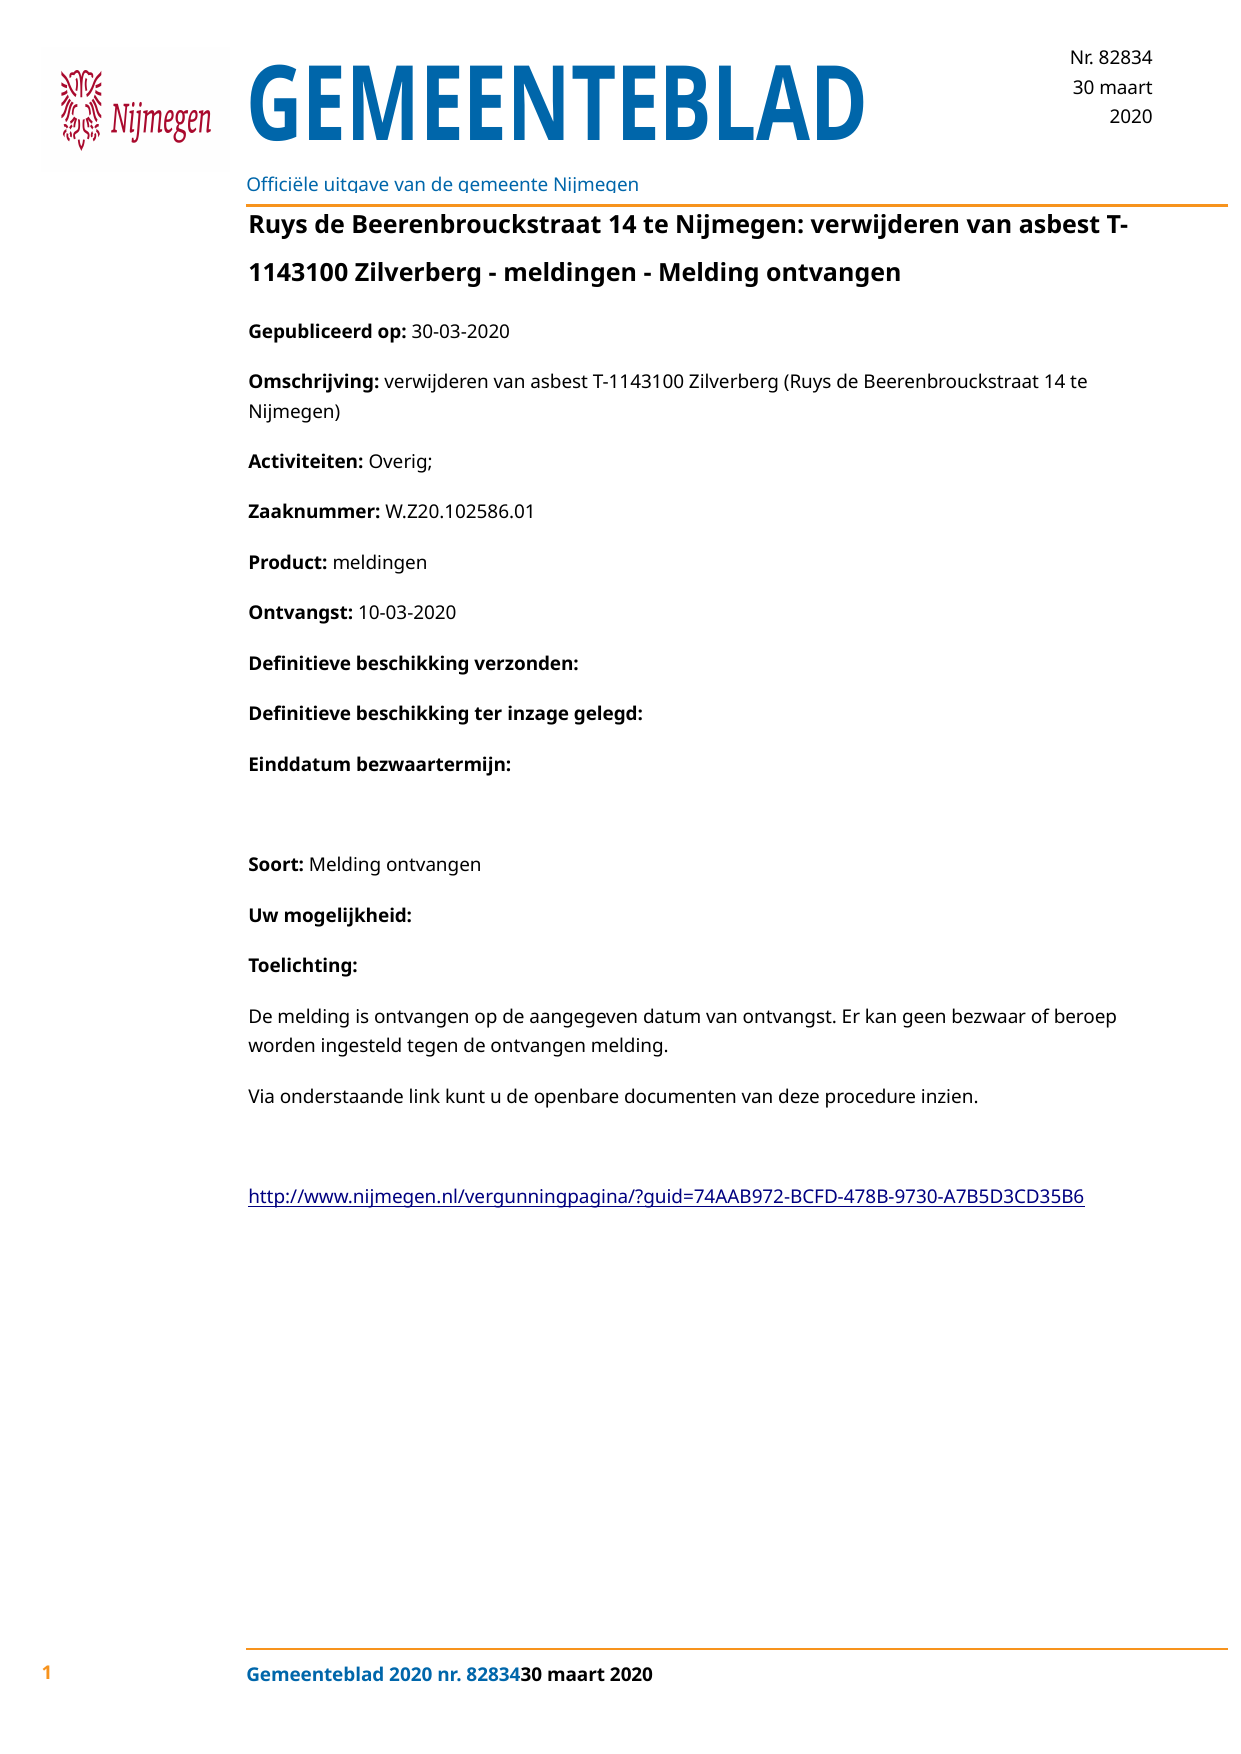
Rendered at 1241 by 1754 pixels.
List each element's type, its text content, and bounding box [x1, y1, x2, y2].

text Activiteiten: Overig; [248, 448, 1152, 474]
text Gepubliceerd op: 30-03-2020 [248, 318, 1152, 344]
text Definitieve beschikking ter inzage gelegd: [248, 700, 1152, 726]
text Uw mogelijkheid: [248, 902, 1152, 928]
text Via onderstaande link kunt u de openbare documenten van deze procedure inzien. [248, 1083, 1152, 1109]
text Ontvangst: 10-03-2020 [248, 599, 1152, 625]
text http://www.nijmegen.nl/vergunningpagina/?guid=74AAB972-BCFD-478B-9730-A7B5D3CD35B6 [248, 1184, 1152, 1209]
text Ruys de Beerenbrouckstraat 14 te Nijmegen: verwijderen van asbest T-1143100 Zilverberg - meldingen - Melding ontvangen [248, 207, 1152, 288]
text De melding is ontvangen op de aangegeven datum van ontvangst. Er kan geen bezwaar of beroep worden ingesteld tegen de ontvangen melding. [248, 1003, 1152, 1058]
text Soort: Melding ontvangen [248, 852, 1152, 877]
text Toelichting: [248, 952, 1152, 978]
text Zaaknummer: W.Z20.102586.01 [248, 499, 1152, 524]
picture [41, 47, 231, 172]
text Definitieve beschikking verzonden: [248, 650, 1152, 676]
text Product: meldingen [248, 549, 1152, 575]
text Einddatum bezwaartermijn: [248, 751, 1152, 777]
text Omschrijving: verwijderen van asbest T-1143100 Zilverberg (Ruys de Beerenbrouckstraat 14 te Nijmegen) [248, 368, 1152, 424]
